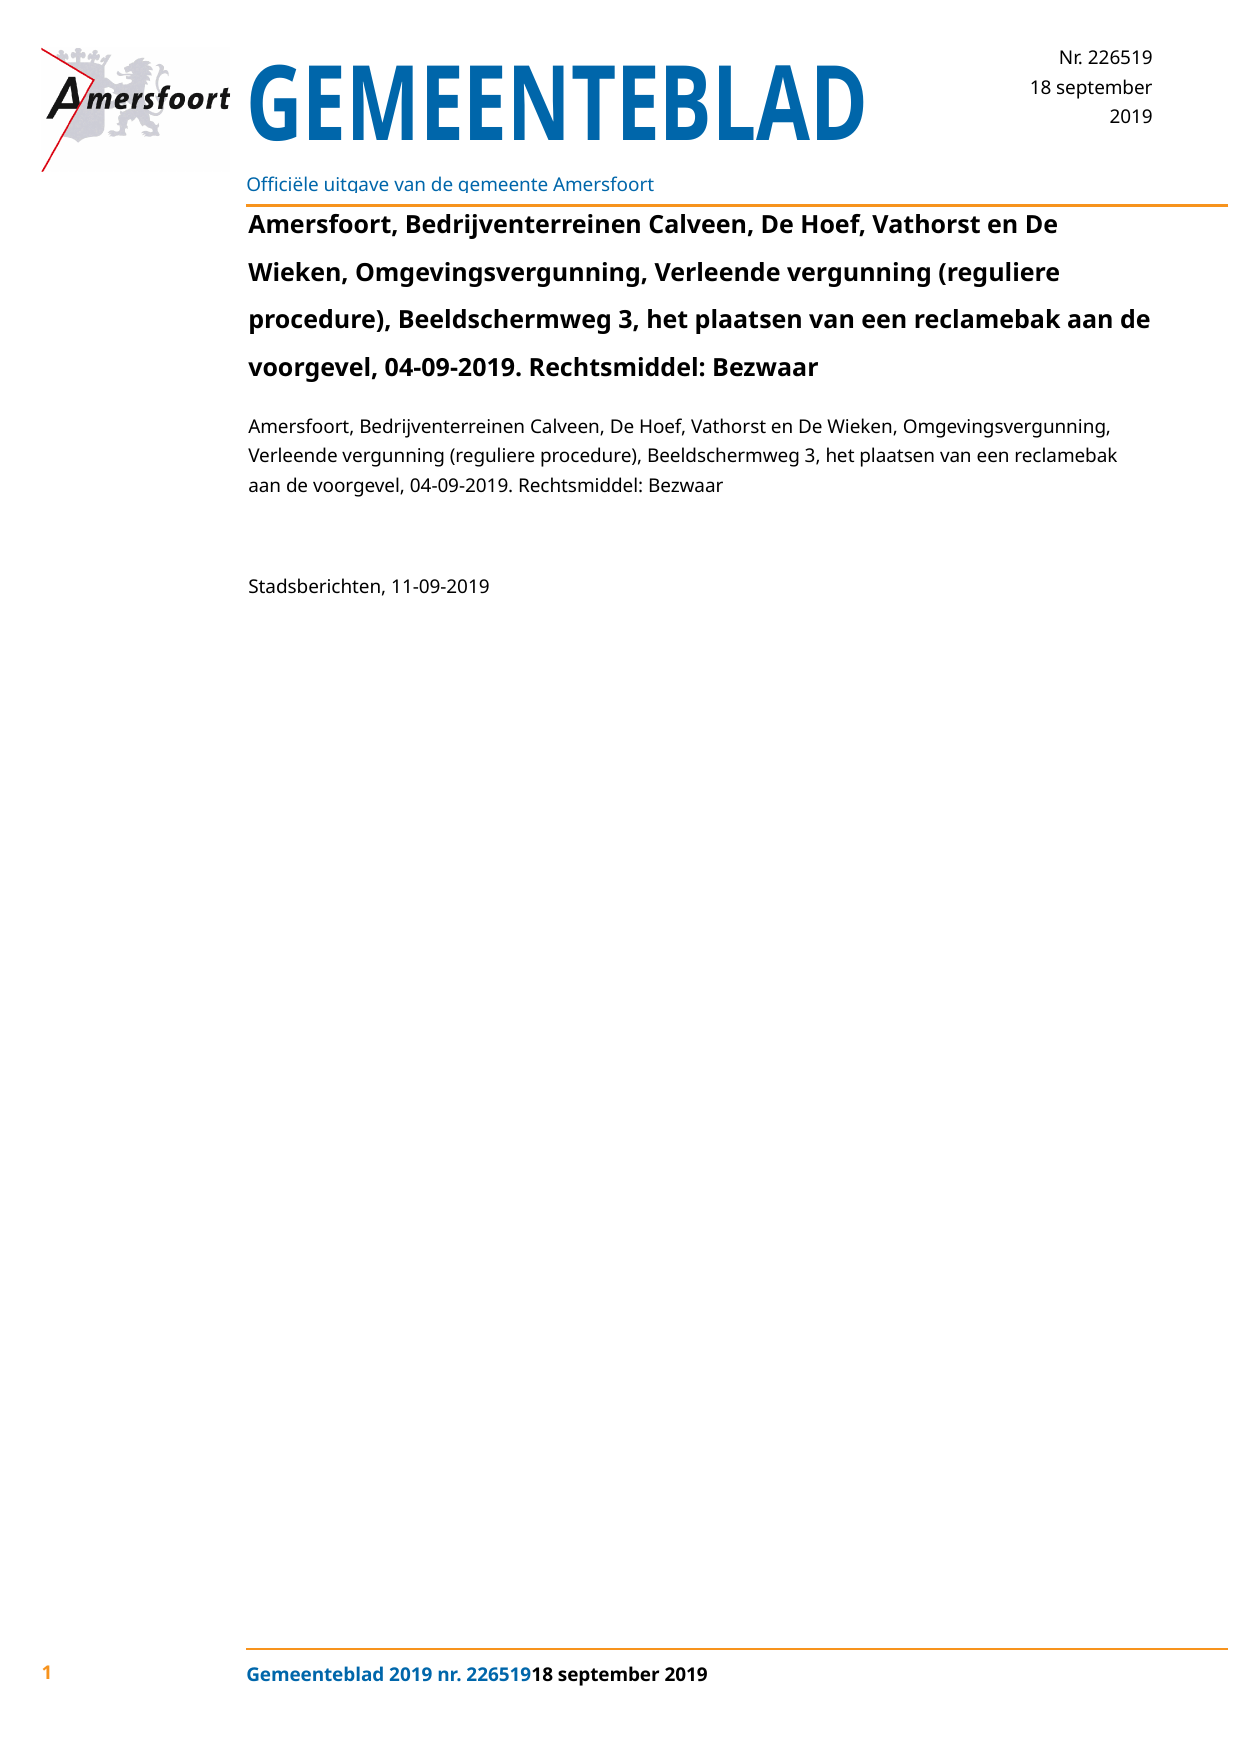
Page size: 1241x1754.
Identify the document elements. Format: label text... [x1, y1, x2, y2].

text Amersfoort, Bedrijventerreinen Calveen, De Hoef, Vathorst en De Wieken, Omgevingsvergunning, Verleende vergunning (reguliere procedure), Beeldschermweg 3, het plaatsen van een reclamebak aan de voorgevel, 04-09-2019. Rechtsmiddel: Bezwaar [248, 207, 1152, 384]
text Stadsberichten, 11-09-2019 [248, 573, 1152, 599]
text Amersfoort, Bedrijventerreinen Calveen, De Hoef, Vathorst en De Wieken, Omgevingsvergunning, Verleende vergunning (reguliere procedure), Beeldschermweg 3, het plaatsen van een reclamebak aan de voorgevel, 04-09-2019. Rechtsmiddel: Bezwaar [248, 413, 1152, 498]
picture [41, 47, 231, 172]
